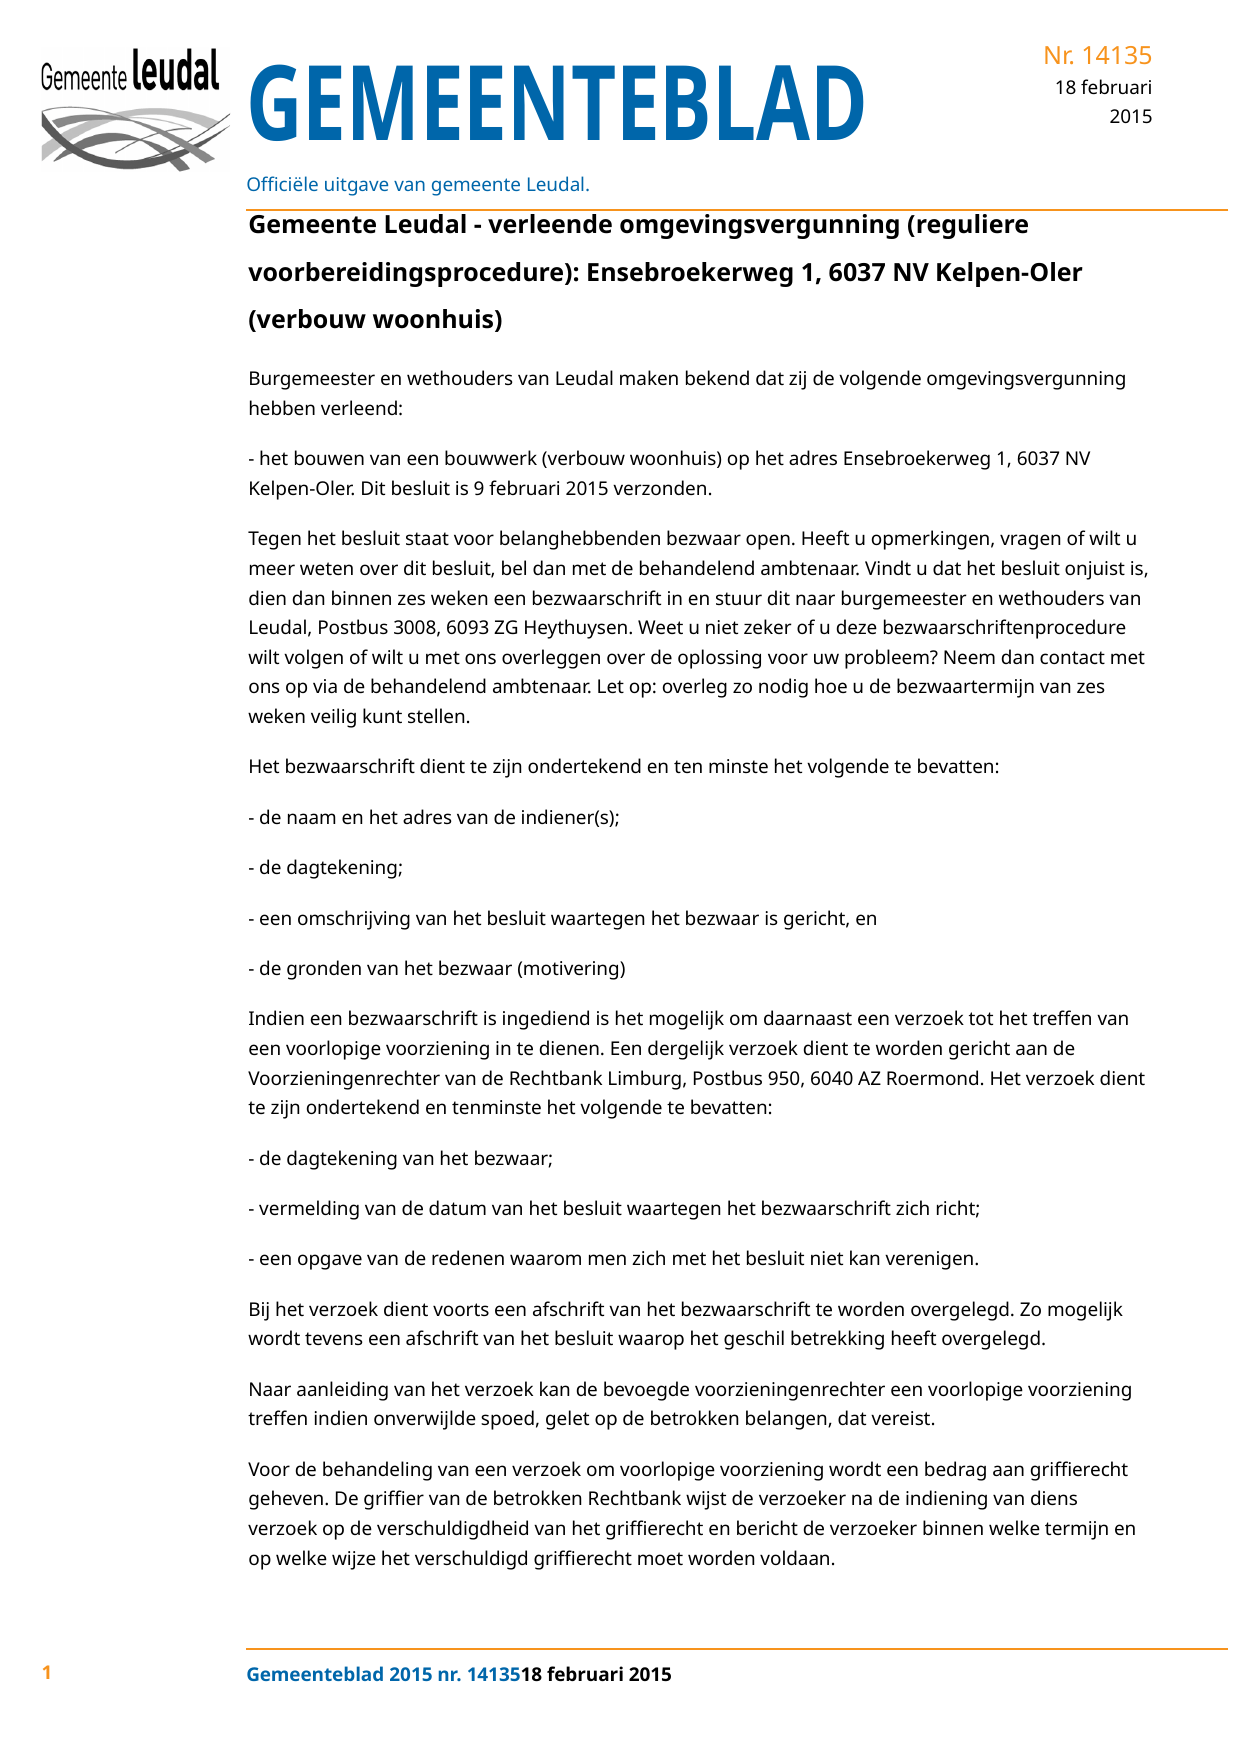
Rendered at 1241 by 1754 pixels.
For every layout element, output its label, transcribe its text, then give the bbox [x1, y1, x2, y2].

text - de dagtekening van het bezwaar; [248, 1145, 1152, 1170]
text Voor de behandeling van een verzoek om voorlopige voorziening wordt een bedrag aan griffierecht geheven. De griffier van de betrokken Rechtbank wijst de verzoeker na de indiening van diens verzoek op de verschuldigdheid van het griffierecht en bericht de verzoeker binnen welke termijn en op welke wijze het verschuldigd griffierecht moet worden voldaan. [248, 1456, 1152, 1570]
text Bij het verzoek dient voorts een afschrift van het bezwaarschrift te worden overgelegd. Zo mogelijk wordt tevens een afschrift van het besluit waarop het geschil betrekking heeft overgelegd. [248, 1296, 1152, 1351]
text Het bezwaarschrift dient te zijn ondertekend en ten minste het volgende te bevatten: [248, 753, 1152, 779]
text - het bouwen van een bouwwerk (verbouw woonhuis) op het adres Ensebroekerweg 1, 6037 NV Kelpen-Oler. Dit besluit is 9 februari 2015 verzonden. [248, 446, 1152, 501]
text Burgemeester en wethouders van Leudal maken bekend dat zij de volgende omgevingsvergunning hebben verleend: [248, 366, 1152, 421]
text - de gronden van het bezwaar (motivering) [248, 955, 1152, 981]
text - vermelding van de datum van het besluit waartegen het bezwaarschrift zich richt; [248, 1195, 1152, 1221]
text Naar aanleiding van het verzoek kan de bevoegde voorzieningenrechter een voorlopige voorziening treffen indien onverwijlde spoed, gelet op de betrokken belangen, dat vereist. [248, 1376, 1152, 1431]
text Indien een bezwaarschrift is ingediend is het mogelijk om daarnaast een verzoek tot het treffen van een voorlopige voorziening in te dienen. Een dergelijk verzoek dient te worden gericht aan de Voorzieningenrechter van de Rechtbank Limburg, Postbus 950, 6040 AZ Roermond. Het verzoek dient te zijn ondertekend en tenminste het volgende te bevatten: [248, 1006, 1152, 1120]
text - de naam en het adres van de indiener(s); [248, 804, 1152, 829]
text - een opgave van de redenen waarom men zich met het besluit niet kan verenigen. [248, 1246, 1152, 1271]
text Gemeente Leudal - verleende omgevingsvergunning (reguliere voorbereidingsprocedure): Ensebroekerweg 1, 6037 NV Kelpen-Oler (verbouw woonhuis) [248, 211, 1152, 336]
text - een omschrijving van het besluit waartegen het bezwaar is gericht, en [248, 905, 1152, 930]
picture [41, 47, 231, 172]
text - de dagtekening; [248, 854, 1152, 880]
text Tegen het besluit staat voor belanghebbenden bezwaar open. Heeft u opmerkingen, vragen of wilt u meer weten over dit besluit, bel dan met de behandelend ambtenaar. Vindt u dat het besluit onjuist is, dien dan binnen zes weken een bezwaarschrift in en stuur dit naar burgemeester en wethouders van Leudal, Postbus 3008, 6093 ZG Heythuysen. Weet u niet zeker of u deze bezwaarschriftenprocedure wilt volgen of wilt u met ons overleggen over de oplossing voor uw probleem? Neem dan contact met ons op via de behandelend ambtenaar. Let op: overleg zo nodig hoe u de bezwaartermijn van zes weken veilig kunt stellen. [248, 526, 1152, 729]
